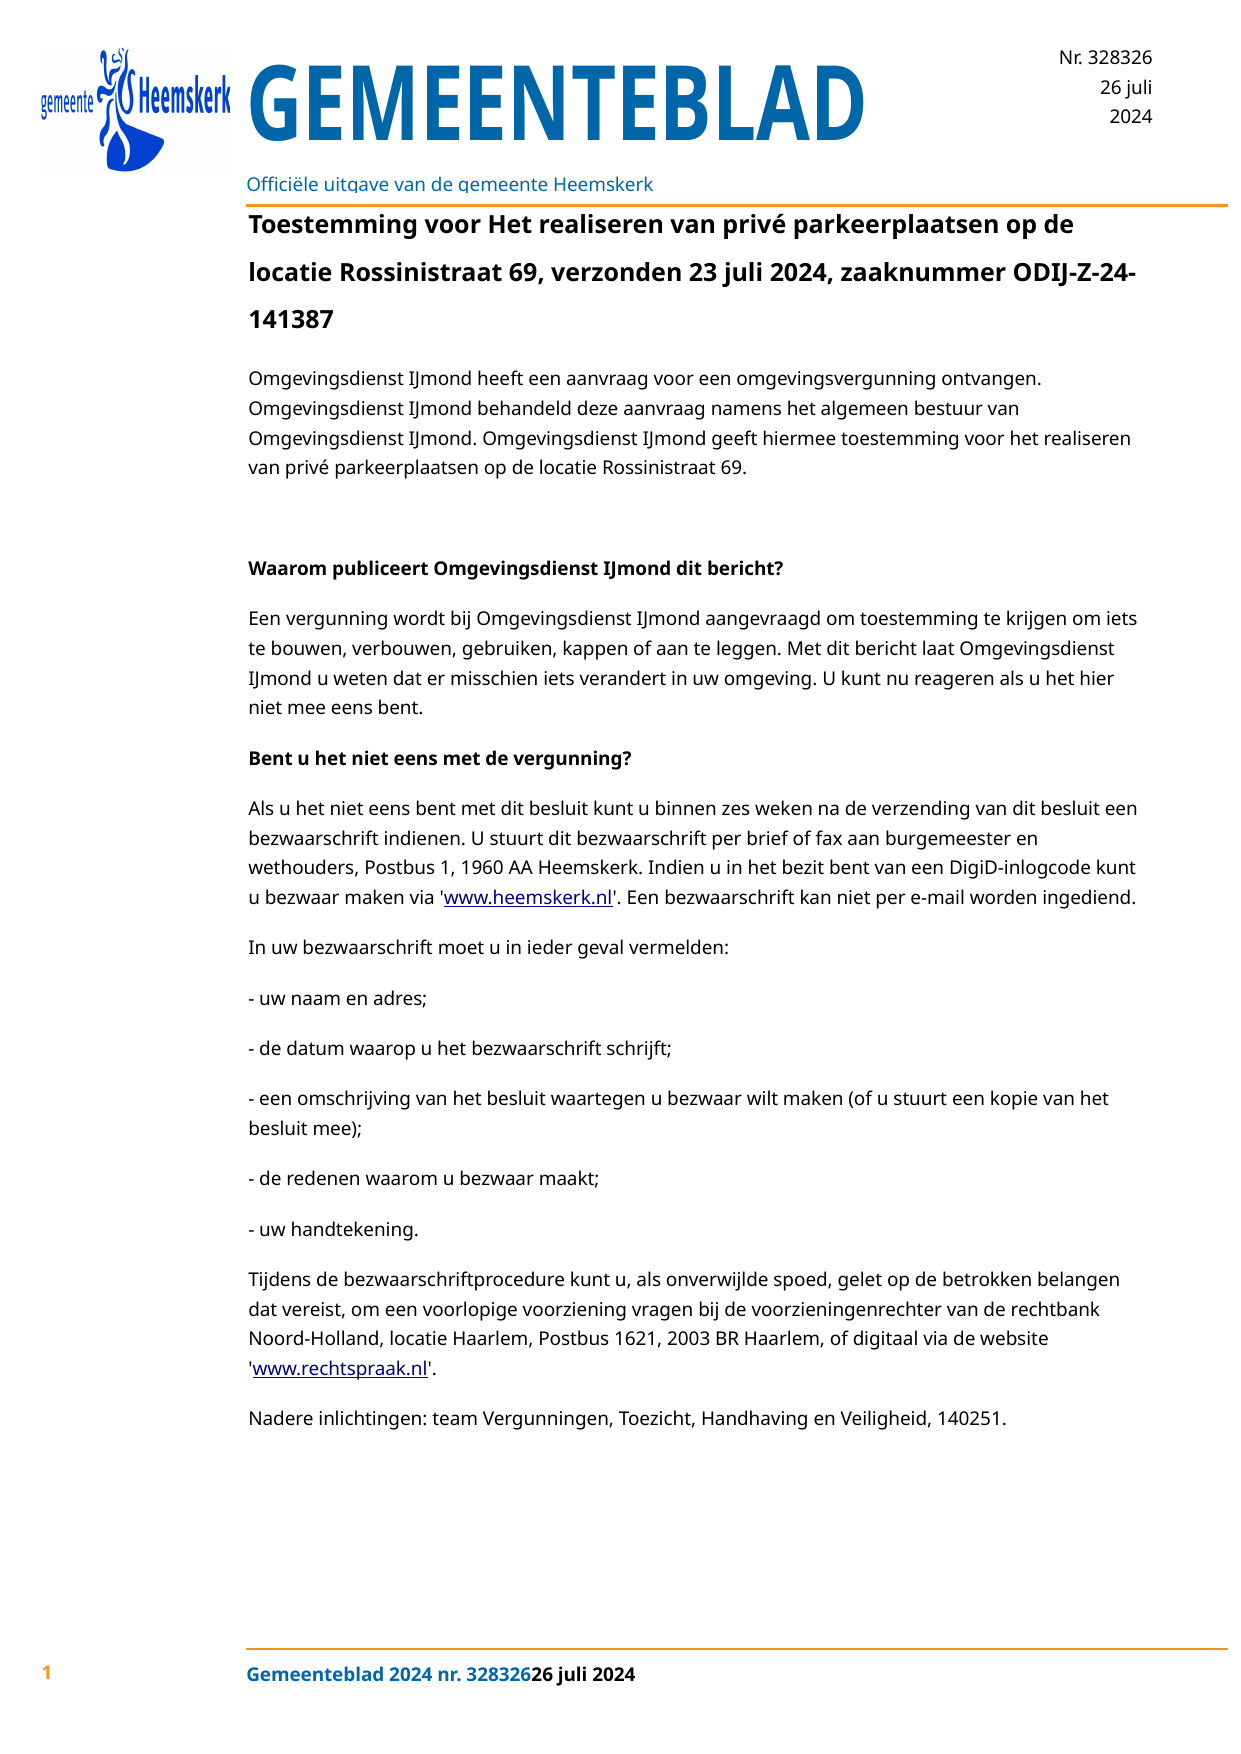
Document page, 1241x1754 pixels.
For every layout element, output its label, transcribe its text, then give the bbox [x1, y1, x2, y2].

picture [41, 47, 231, 172]
text Tijdens de bezwaarschriftprocedure kunt u, als onverwijlde spoed, gelet op de betrokken belangen dat vereist, om een voorlopige voorziening vragen bij de voorzieningenrechter van de rechtbank Noord-Holland, locatie Haarlem, Postbus 1621, 2003 BR Haarlem, of digitaal via de website 'www.rechtspraak.nl'. [248, 1266, 1152, 1381]
text Bent u het niet eens met de vergunning? [248, 745, 1152, 770]
text Nadere inlichtingen: team Vergunningen, Toezicht, Handhaving en Veiligheid, 140251. [248, 1406, 1152, 1431]
text - de datum waarop u het bezwaarschrift schrijft; [248, 1035, 1152, 1061]
text - een omschrijving van het besluit waartegen u bezwaar wilt maken (of u stuurt een kopie van het besluit mee); [248, 1086, 1152, 1141]
text Waarom publiceert Omgevingsdienst IJmond dit bericht? [248, 555, 1152, 581]
text - uw naam en adres; [248, 985, 1152, 1010]
text In uw bezwaarschrift moet u in ieder geval vermelden: [248, 934, 1152, 960]
text - uw handtekening. [248, 1216, 1152, 1242]
text Als u het niet eens bent met dit besluit kunt u binnen zes weken na de verzending van dit besluit een bezwaarschrift indienen. U stuurt dit bezwaarschrift per brief of fax aan burgemeester en wethouders, Postbus 1, 1960 AA Heemskerk. Indien u in het bezit bent van een DigiD-inlogcode kunt u bezwaar maken via 'www.heemskerk.nl'. Een bezwaarschrift kan niet per e-mail worden ingediend. [248, 795, 1152, 909]
text Toestemming voor Het realiseren van privé parkeerplaatsen op de locatie Rossinistraat 69, verzonden 23 juli 2024, zaaknummer ODIJ-Z-24-141387 [248, 207, 1152, 336]
text - de redenen waarom u bezwaar maakt; [248, 1166, 1152, 1191]
text Omgevingsdienst IJmond heeft een aanvraag voor een omgevingsvergunning ontvangen. Omgevingsdienst IJmond behandeld deze aanvraag namens het algemeen bestuur van Omgevingsdienst IJmond. Omgevingsdienst IJmond geeft hiermee toestemming voor het realiseren van privé parkeerplaatsen op de locatie Rossinistraat 69. [248, 366, 1152, 480]
text Een vergunning wordt bij Omgevingsdienst IJmond aangevraagd om toestemming te krijgen om iets te bouwen, verbouwen, gebruiken, kappen of aan te leggen. Met dit bericht laat Omgevingsdienst IJmond u weten dat er misschien iets verandert in uw omgeving. U kunt nu reageren als u het hier niet mee eens bent. [248, 606, 1152, 720]
